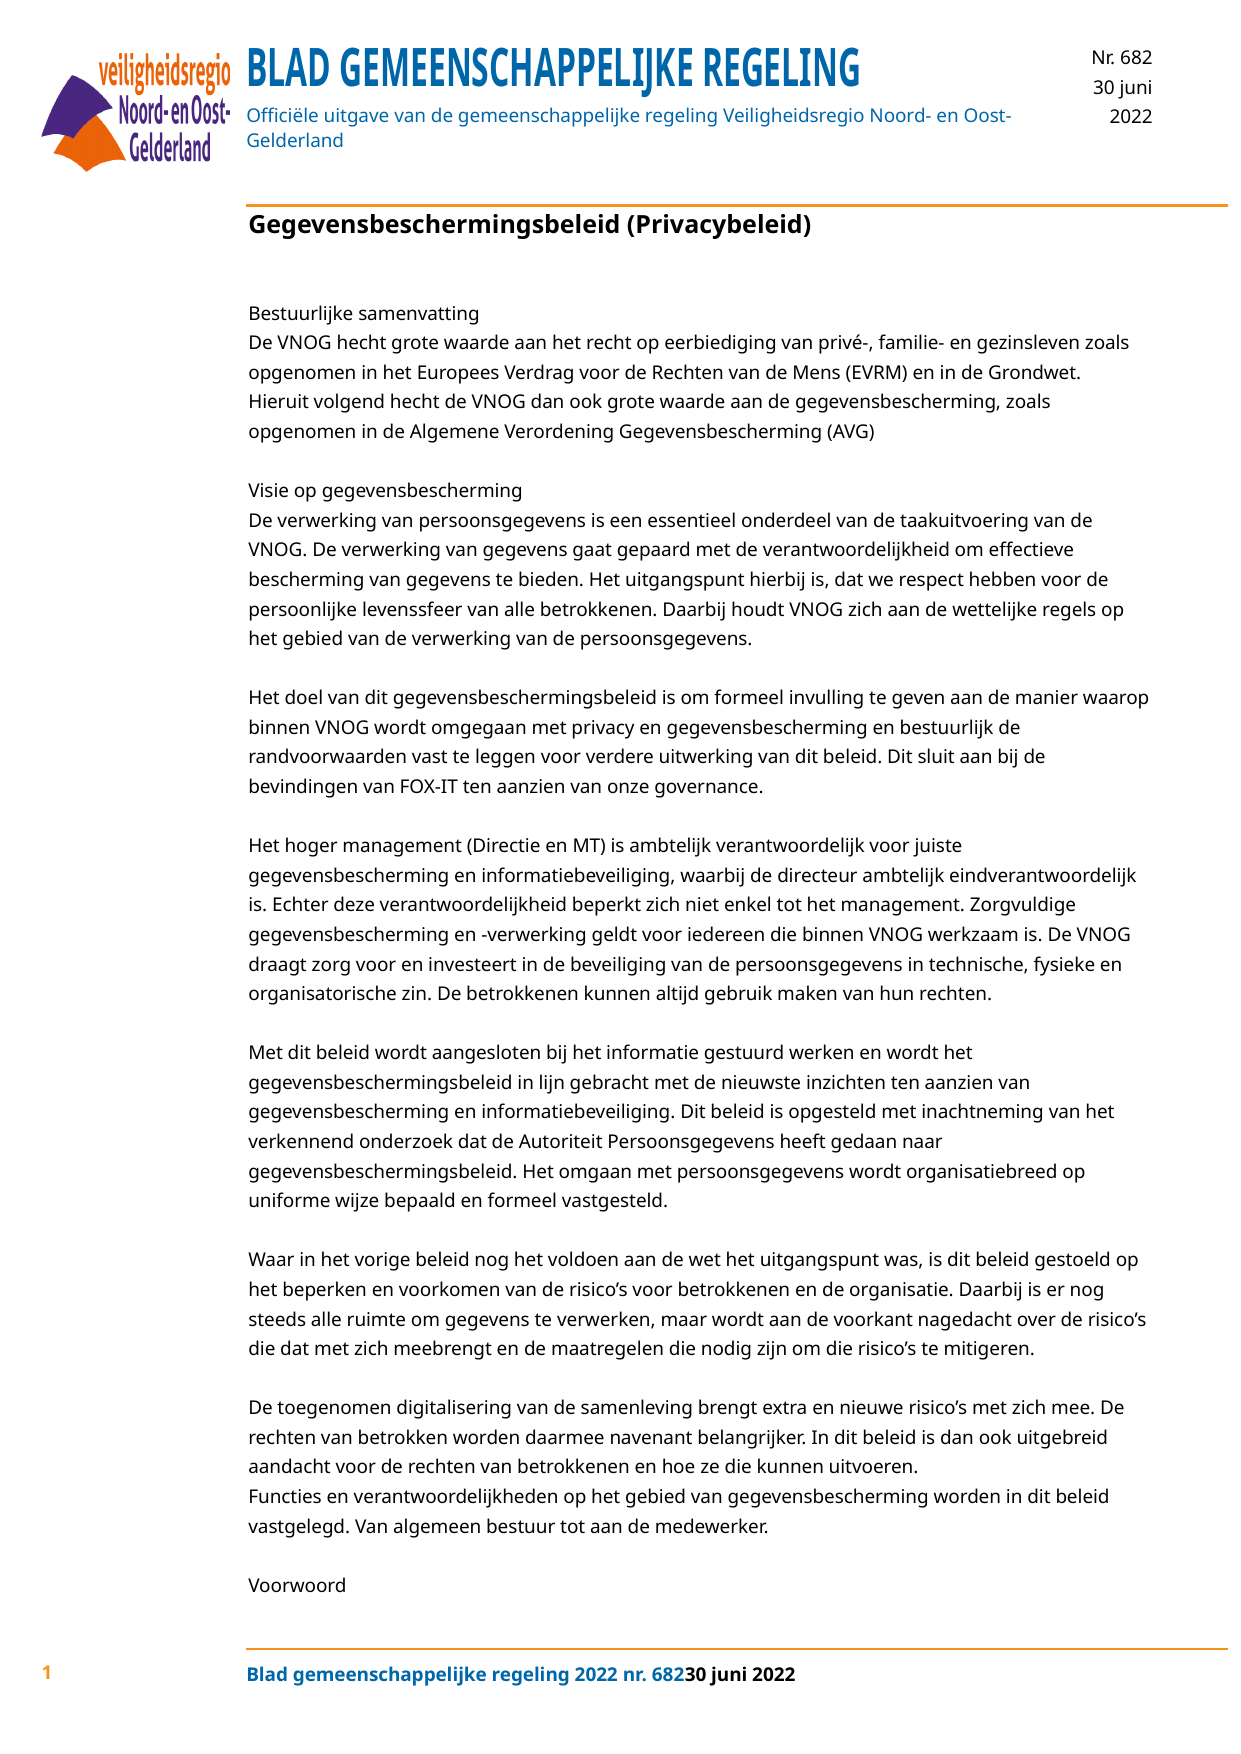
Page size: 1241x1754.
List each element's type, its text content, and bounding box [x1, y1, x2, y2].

text Voorwoord [248, 1572, 1152, 1598]
text Gegevensbeschermingsbeleid (Privacybeleid) [248, 207, 1152, 241]
text De VNOG hecht grote waarde aan het recht op eerbiediging van privé-, familie- en gezinsleven zoals opgenomen in het Europees Verdrag voor de Rechten van de Mens (EVRM) en in de Grondwet. [248, 329, 1152, 385]
text De verwerking van persoonsgegevens is een essentieel onderdeel van de taakuitvoering van de VNOG. De verwerking van gegevens gaat gepaard met de verantwoordelijkheid om effectieve bescherming van gegevens te bieden. Het uitgangspunt hierbij is, dat we respect hebben voor de persoonlijke levenssfeer van alle betrokkenen. Daarbij houdt VNOG zich aan de wettelijke regels op het gebied van de verwerking van de persoonsgegevens. [248, 507, 1152, 651]
picture [41, 47, 231, 172]
text Functies en verantwoordelijkheden op het gebied van gegevensbescherming worden in dit beleid vastgelegd. Van algemeen bestuur tot aan de medewerker. [248, 1483, 1152, 1538]
text Het hoger management (Directie en MT) is ambtelijk verantwoordelijk voor juiste gegevensbescherming en informatiebeveiliging, waarbij de directeur ambtelijk eindverantwoordelijk is. Echter deze verantwoordelijkheid beperkt zich niet enkel tot het management. Zorgvuldige gegevensbescherming en -verwerking geldt voor iedereen die binnen VNOG werkzaam is. De VNOG draagt zorg voor en investeert in de beveiliging van de persoonsgegevens in technische, fysieke en organisatorische zin. De betrokkenen kunnen altijd gebruik maken van hun rechten. [248, 832, 1152, 1006]
text Het doel van dit gegevensbeschermingsbeleid is om formeel invulling te geven aan de manier waarop binnen VNOG wordt omgegaan met privacy en gegevensbescherming en bestuurlijk de randvoorwaarden vast te leggen voor verdere uitwerking van dit beleid. Dit sluit aan bij de bevindingen van FOX-IT ten aanzien van onze governance. [248, 684, 1152, 799]
text Waar in het vorige beleid nog het voldoen aan de wet het uitgangspunt was, is dit beleid gestoeld op het beperken en voorkomen van de risico’s voor betrokkenen en de organisatie. Daarbij is er nog steeds alle ruimte om gegevens te verwerken, maar wordt aan de voorkant nagedacht over de risico’s die dat met zich meebrengt en de maatregelen die nodig zijn om die risico’s te mitigeren. [248, 1247, 1152, 1361]
text De toegenomen digitalisering van de samenleving brengt extra en nieuwe risico’s met zich mee. De rechten van betrokken worden daarmee navenant belangrijker. In dit beleid is dan ook uitgebreid aandacht voor de rechten van betrokkenen en hoe ze die kunnen uitvoeren. [248, 1394, 1152, 1479]
text Hieruit volgend hecht de VNOG dan ook grote waarde aan de gegevensbescherming, zoals opgenomen in de Algemene Verordening Gegevensbescherming (AVG) [248, 389, 1152, 444]
text Met dit beleid wordt aangesloten bij het informatie gestuurd werken en wordt het gegevensbeschermingsbeleid in lijn gebracht met de nieuwste inzichten ten aanzien van gegevensbescherming en informatiebeveiliging. Dit beleid is opgesteld met inachtneming van het verkennend onderzoek dat de Autoriteit Persoonsgegevens heeft gedaan naar gegevensbeschermingsbeleid. Het omgaan met persoonsgegevens wordt organisatiebreed op uniforme wijze bepaald en formeel vastgesteld. [248, 1039, 1152, 1213]
text Visie op gegevensbescherming [248, 477, 1152, 503]
text Bestuurlijke samenvatting [248, 300, 1152, 326]
